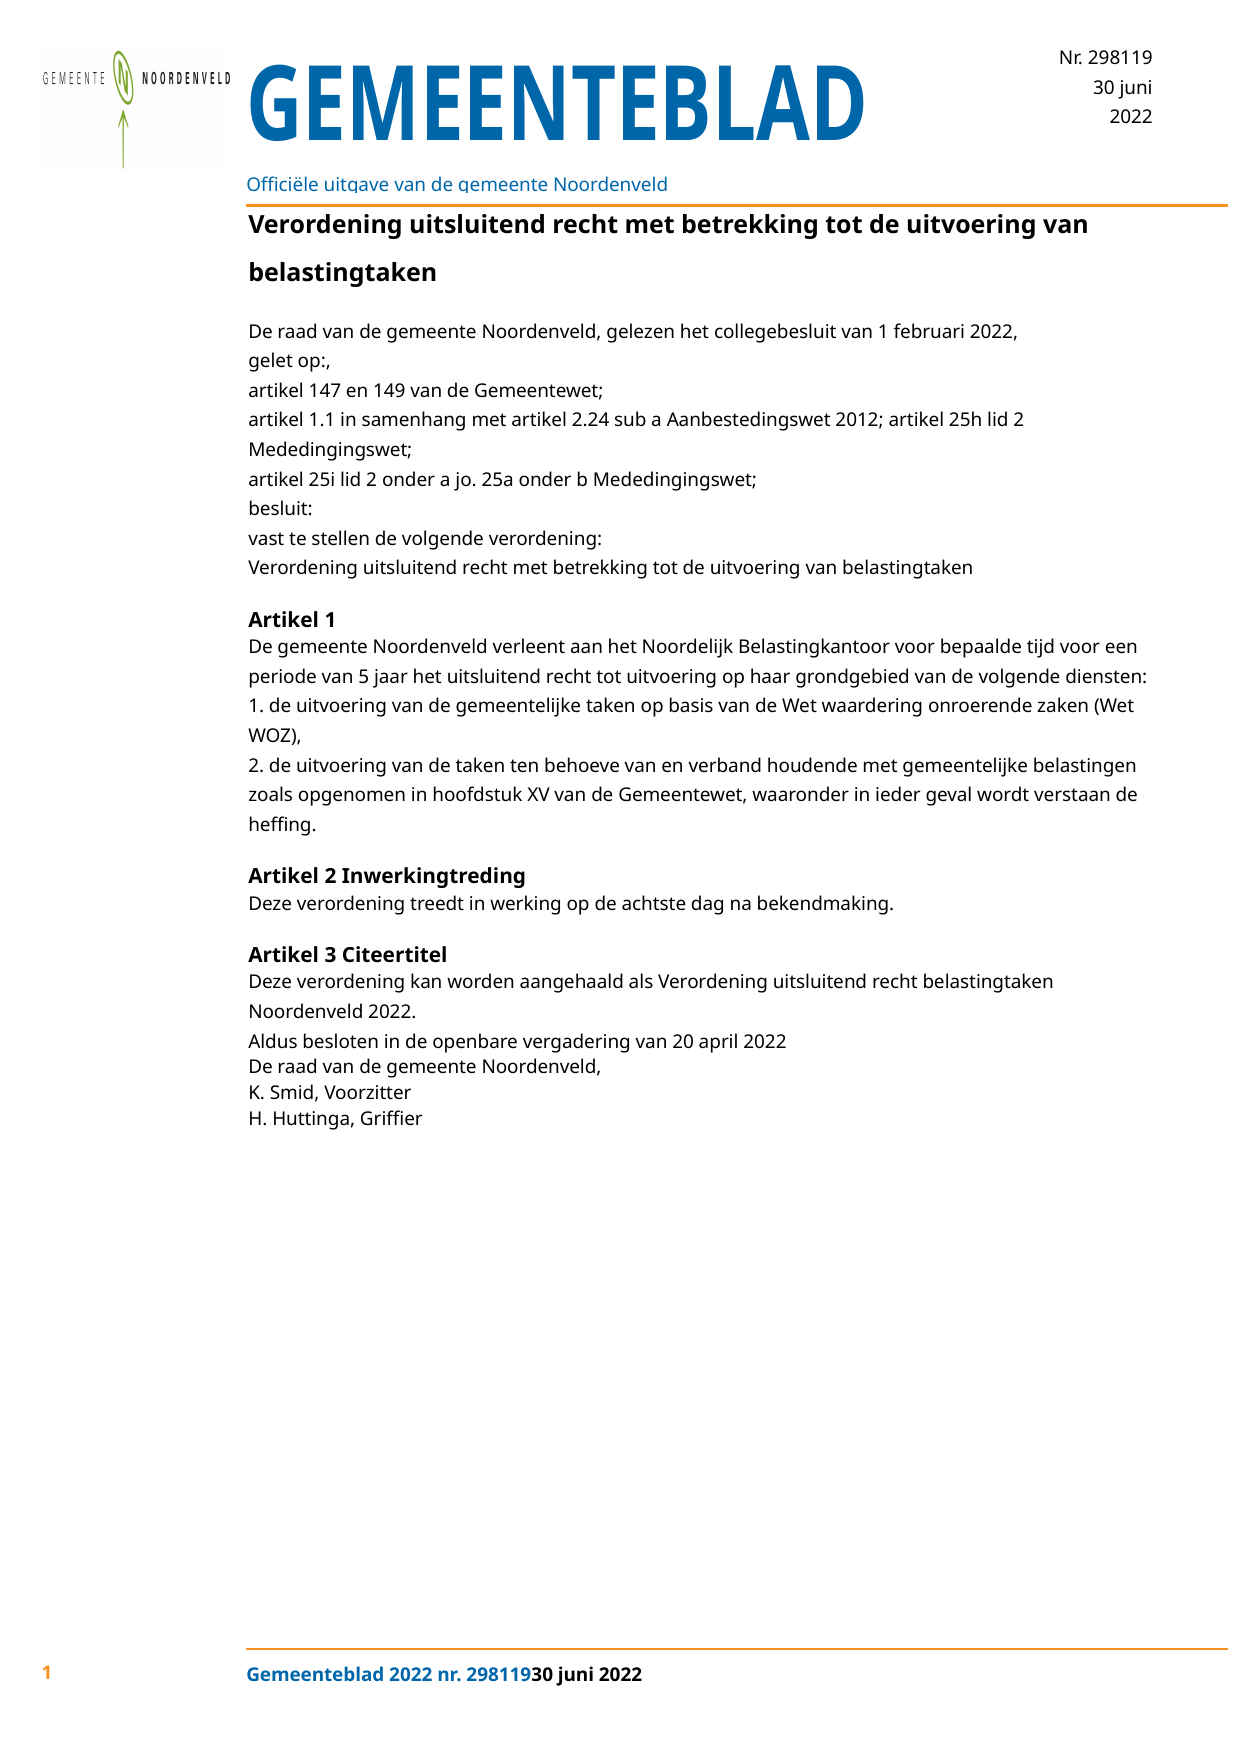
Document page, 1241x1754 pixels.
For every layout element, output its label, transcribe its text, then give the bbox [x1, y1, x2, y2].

text Deze verordening kan worden aangehaald als Verordening uitsluitend recht belastingtaken Noordenveld 2022. [248, 969, 1152, 1024]
text Artikel 2 Inwerkingtreding [248, 861, 1152, 890]
text besluit: [248, 495, 1152, 521]
text H. Huttinga, Griffier [248, 1105, 1152, 1131]
text De gemeente Noordenveld verleent aan het Noordelijk Belastingkantoor voor bepaalde tijd voor een periode van 5 jaar het uitsluitend recht tot uitvoering op haar grondgebied van de volgende diensten: [248, 633, 1152, 689]
text 2. de uitvoering van de taken ten behoeve van en verband houdende met gemeentelijke belastingen zoals opgenomen in hoofdstuk XV van de Gemeentewet, waaronder in ieder geval wordt verstaan de heffing. [248, 752, 1152, 837]
text De raad van de gemeente Noordenveld, [248, 1053, 1152, 1079]
text Deze verordening treedt in werking op de achtste dag na bekendmaking. [248, 890, 1152, 916]
text K. Smid, Voorzitter [248, 1079, 1152, 1105]
text artikel 147 en 149 van de Gemeentewet; [248, 377, 1152, 403]
text 1. de uitvoering van de gemeentelijke taken op basis van de Wet waardering onroerende zaken (Wet WOZ), [248, 693, 1152, 748]
text gelet op:, [248, 347, 1152, 373]
text artikel 1.1 in samenhang met artikel 2.24 sub a Aanbestedingswet 2012; artikel 25h lid 2 Mededingingswet; [248, 407, 1152, 462]
text Verordening uitsluitend recht met betrekking tot de uitvoering van belastingtaken [248, 554, 1152, 580]
text vast te stellen de volgende verordening: [248, 525, 1152, 551]
text De raad van de gemeente Noordenveld, gelezen het collegebesluit van 1 februari 2022, [248, 318, 1152, 344]
text Verordening uitsluitend recht met betrekking tot de uitvoering van belastingtaken [248, 207, 1152, 288]
picture [41, 47, 231, 172]
text Artikel 1 [248, 605, 1152, 633]
text artikel 25i lid 2 onder a jo. 25a onder b Mededingingswet; [248, 466, 1152, 492]
text Artikel 3 Citeertitel [248, 940, 1152, 969]
text Aldus besloten in de openbare vergadering van 20 april 2022 [248, 1028, 1152, 1053]
